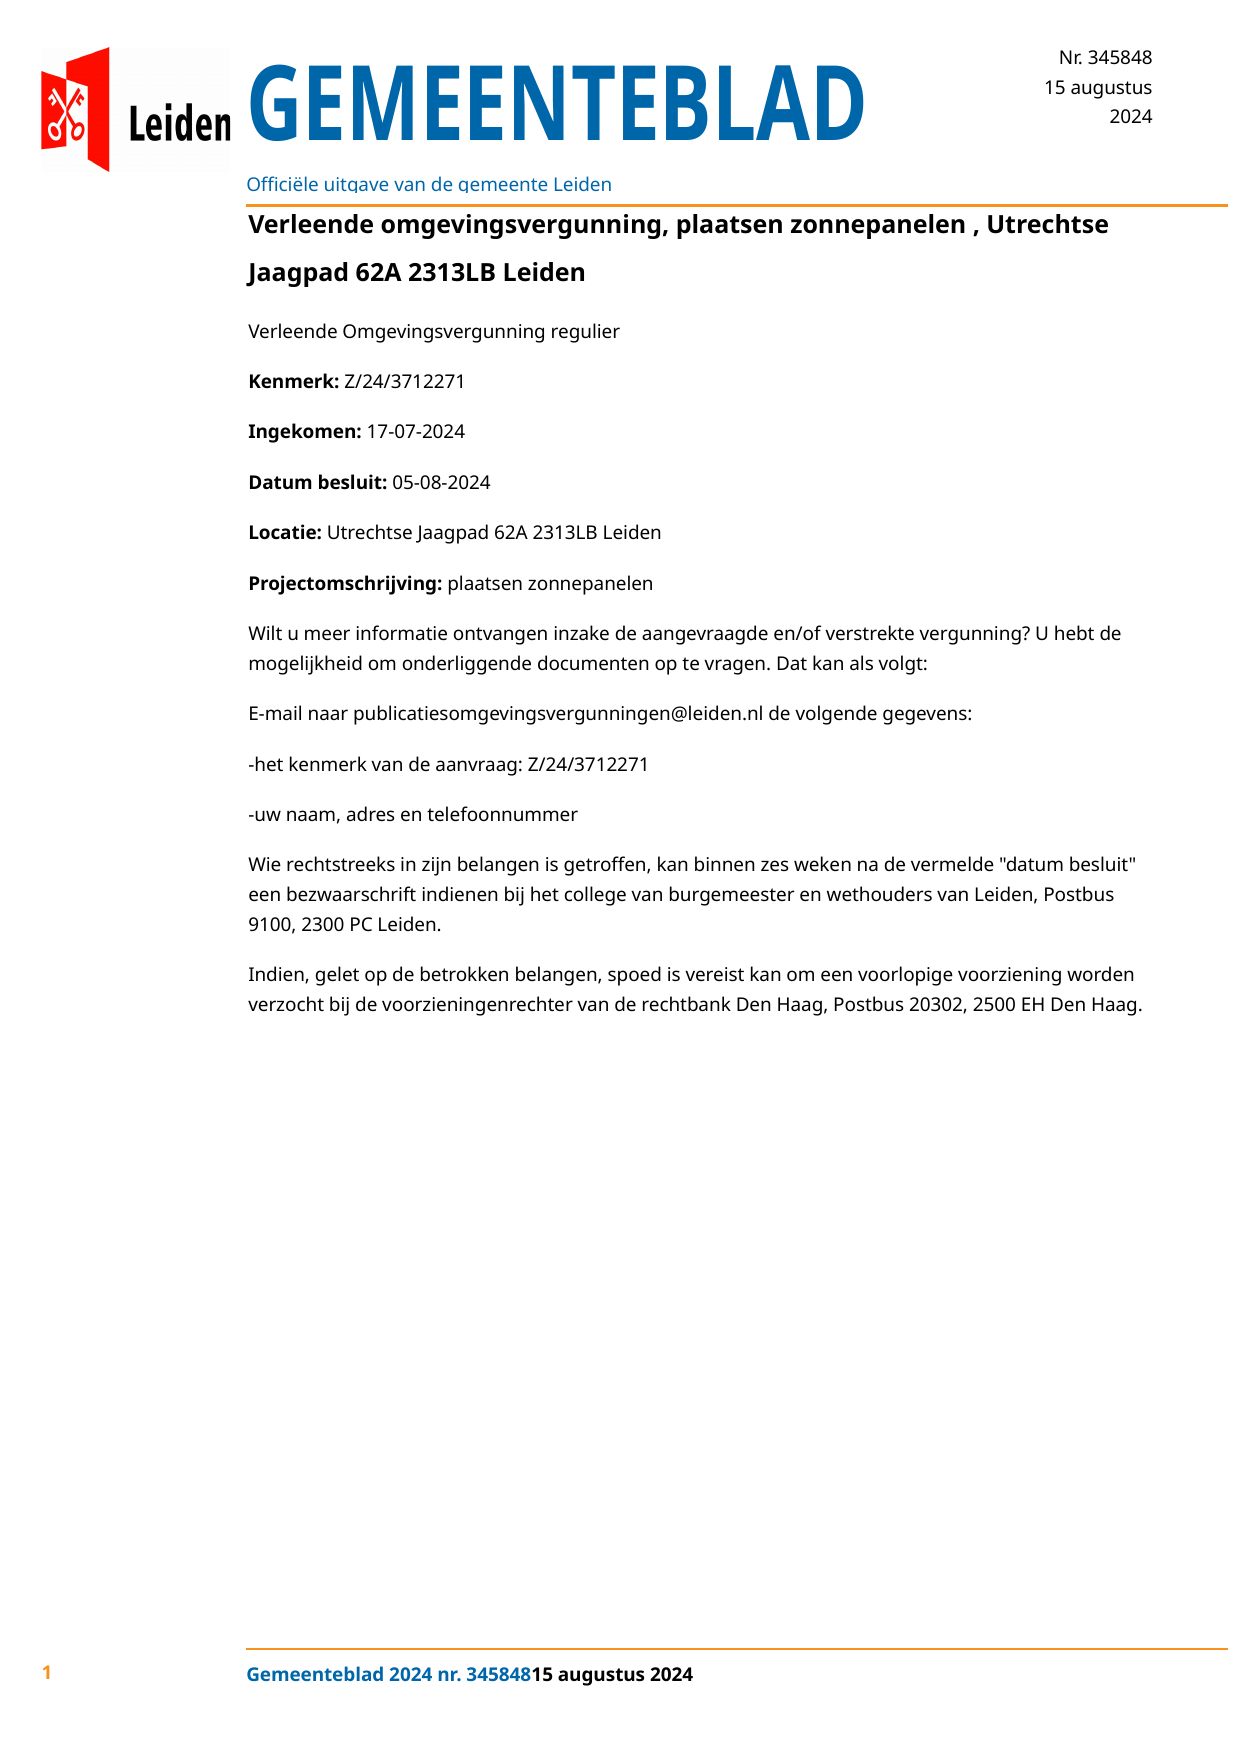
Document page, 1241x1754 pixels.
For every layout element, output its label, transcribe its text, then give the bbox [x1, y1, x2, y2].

text Locatie: Utrechtse Jaagpad 62A 2313LB Leiden [248, 519, 1152, 545]
text Verleende omgevingsvergunning, plaatsen zonnepanelen , Utrechtse Jaagpad 62A 2313LB Leiden [248, 207, 1152, 288]
text -het kenmerk van de aanvraag: Z/24/3712271 [248, 751, 1152, 777]
text Wilt u meer informatie ontvangen inzake de aangevraagde en/of verstrekte vergunning? U hebt de mogelijkheid om onderliggende documenten op te vragen. Dat kan als volgt: [248, 620, 1152, 676]
text Ingekomen: 17-07-2024 [248, 419, 1152, 444]
text Indien, gelet op de betrokken belangen, spoed is vereist kan om een voorlopige voorziening worden verzocht bij de voorzieningenrechter van de rechtbank Den Haag, Postbus 20302, 2500 EH Den Haag. [248, 961, 1152, 1017]
picture [41, 47, 231, 172]
text -uw naam, adres en telefoonnummer [248, 801, 1152, 827]
text Wie rechtstreeks in zijn belangen is getroffen, kan binnen zes weken na de vermelde "datum besluit" een bezwaarschrift indienen bij het college van burgemeester en wethouders van Leiden, Postbus 9100, 2300 PC Leiden. [248, 852, 1152, 937]
text Verleende Omgevingsvergunning regulier [248, 318, 1152, 344]
text Projectomschrijving: plaatsen zonnepanelen [248, 570, 1152, 596]
text E-mail naar publicatiesomgevingsvergunningen@leiden.nl de volgende gegevens: [248, 700, 1152, 726]
text Datum besluit: 05-08-2024 [248, 469, 1152, 495]
text Kenmerk: Z/24/3712271 [248, 368, 1152, 394]
